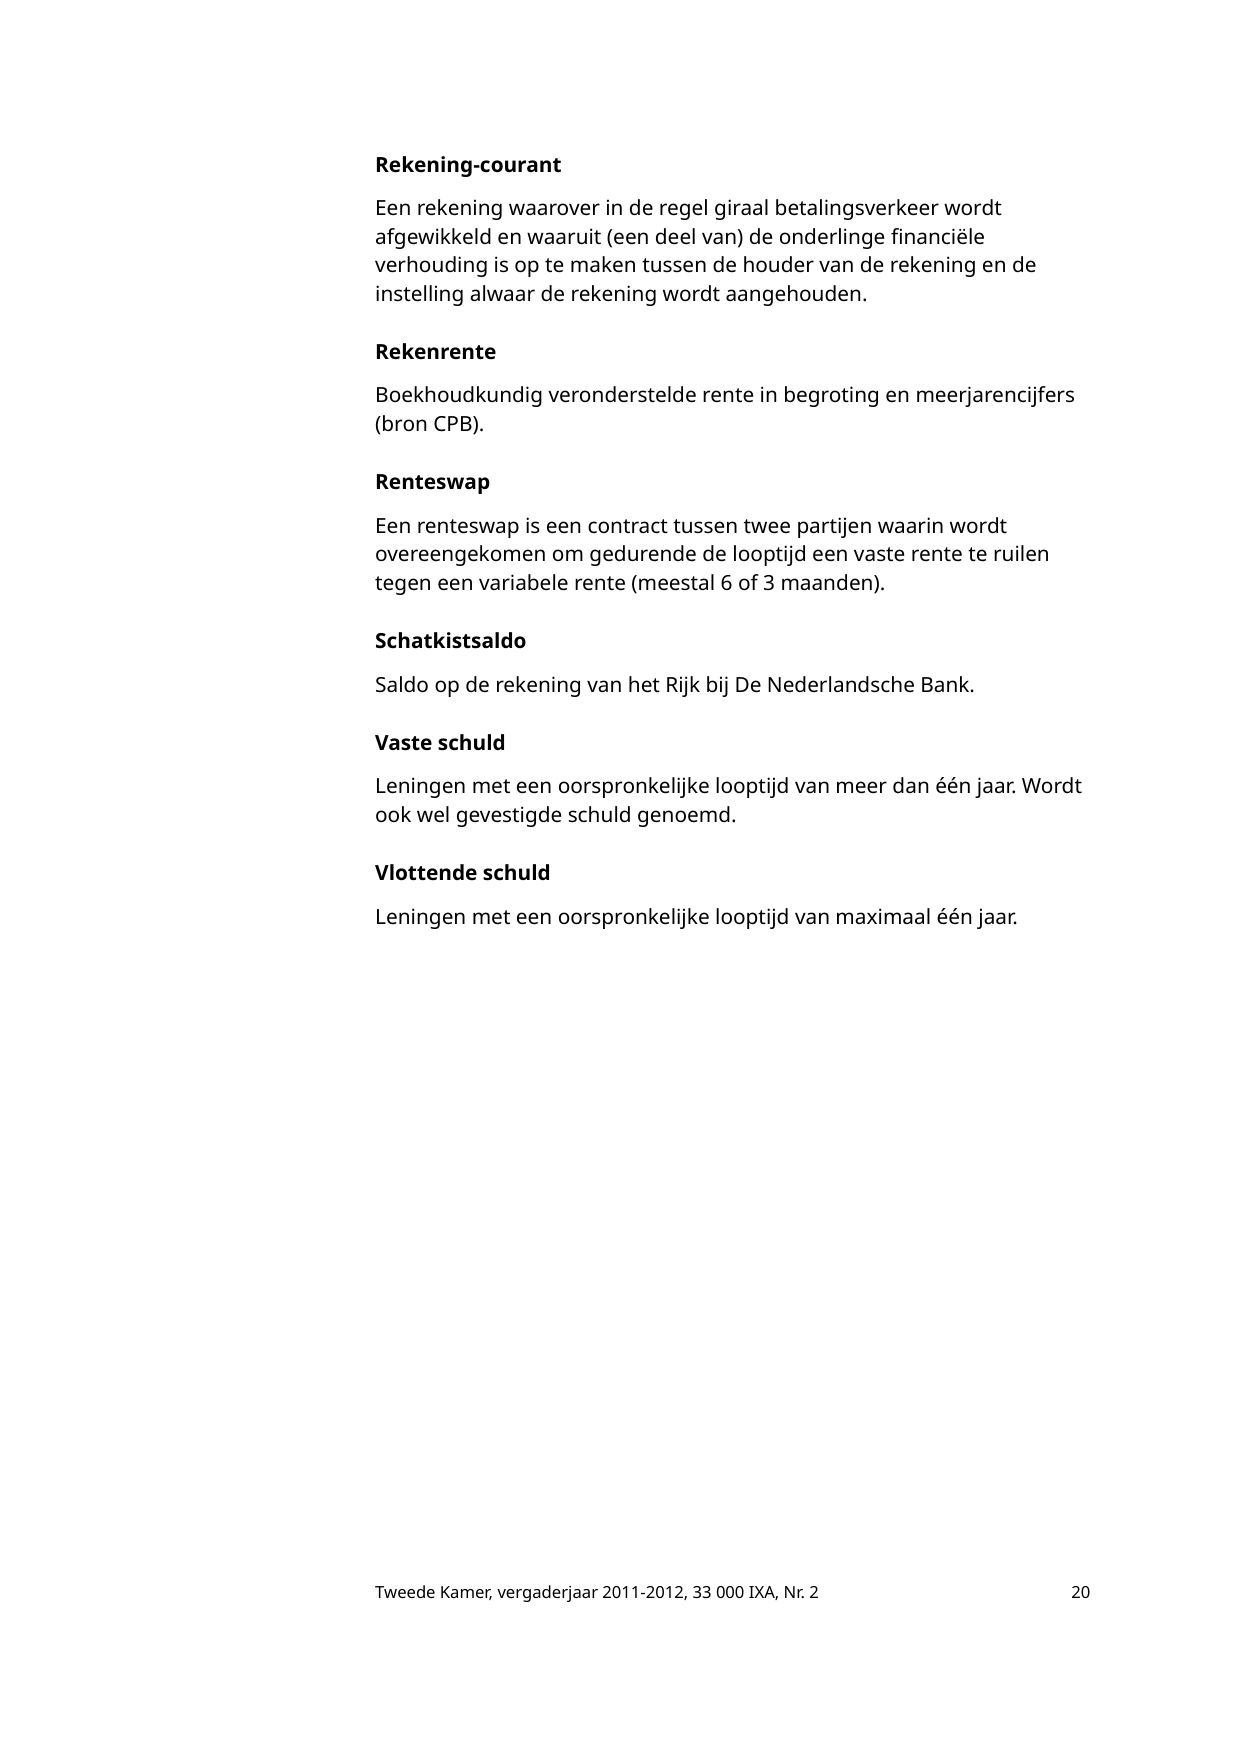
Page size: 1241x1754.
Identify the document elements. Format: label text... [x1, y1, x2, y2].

text Schatkistsaldo [375, 626, 1090, 655]
text Rekenrente [375, 337, 1090, 366]
text Leningen met een oorspronkelijke looptijd van maximaal één jaar. [375, 902, 1090, 930]
text Renteswap [375, 467, 1090, 496]
text Rekening-courant [375, 150, 1090, 178]
text Een renteswap is een contract tussen twee partijen waarin wordt overeengekomen om gedurende de looptijd een vaste rente te ruilen tegen een variabele rente (meestal 6 of 3 maanden). [375, 511, 1090, 596]
text Vaste schuld [375, 728, 1090, 757]
text Leningen met een oorspronkelijke looptijd van meer dan één jaar. Wordt ook wel gevestigde schuld genoemd. [375, 772, 1090, 828]
text Een rekening waarover in de regel giraal betalingsverkeer wordt afgewikkeld en waaruit (een deel van) de onderlinge financiële verhouding is op te maken tussen de houder van de rekening en de instelling alwaar de rekening wordt aangehouden. [375, 193, 1090, 307]
text Vlottende schuld [375, 858, 1090, 887]
text Saldo op de rekening van het Rijk bij De Nederlandsche Bank. [375, 670, 1090, 698]
text Boekhoudkundig veronderstelde rente in begroting en meerjarencijfers (bron CPB). [375, 381, 1090, 437]
